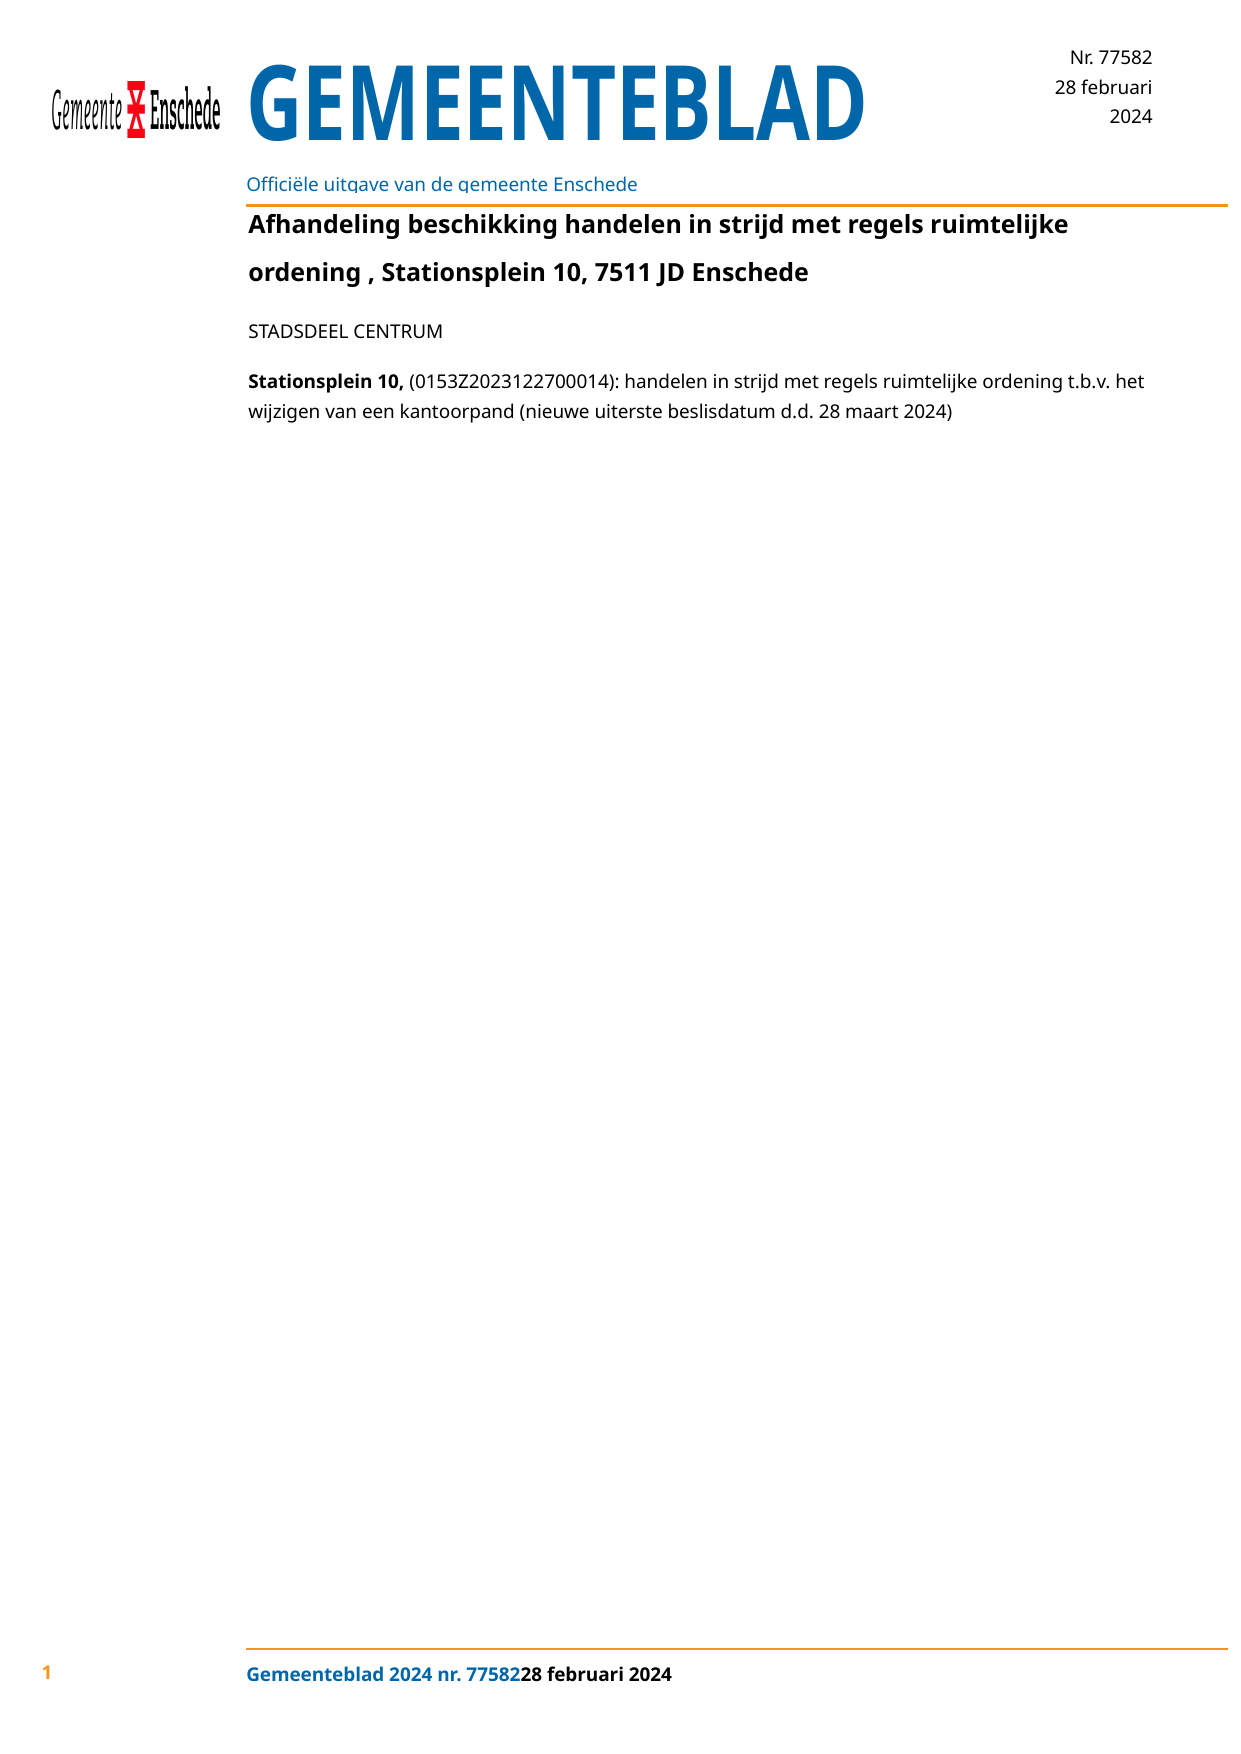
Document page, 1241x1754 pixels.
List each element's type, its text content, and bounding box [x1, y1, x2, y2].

text Stationsplein 10, (0153Z2023122700014): handelen in strijd met regels ruimtelijke ordening t.b.v. het wijzigen van een kantoorpand (nieuwe uiterste beslisdatum d.d. 28 maart 2024) [248, 368, 1152, 424]
picture [41, 47, 231, 172]
text Afhandeling beschikking handelen in strijd met regels ruimtelijke ordening , Stationsplein 10, 7511 JD Enschede [248, 207, 1152, 288]
text STADSDEEL CENTRUM [248, 318, 1152, 344]
